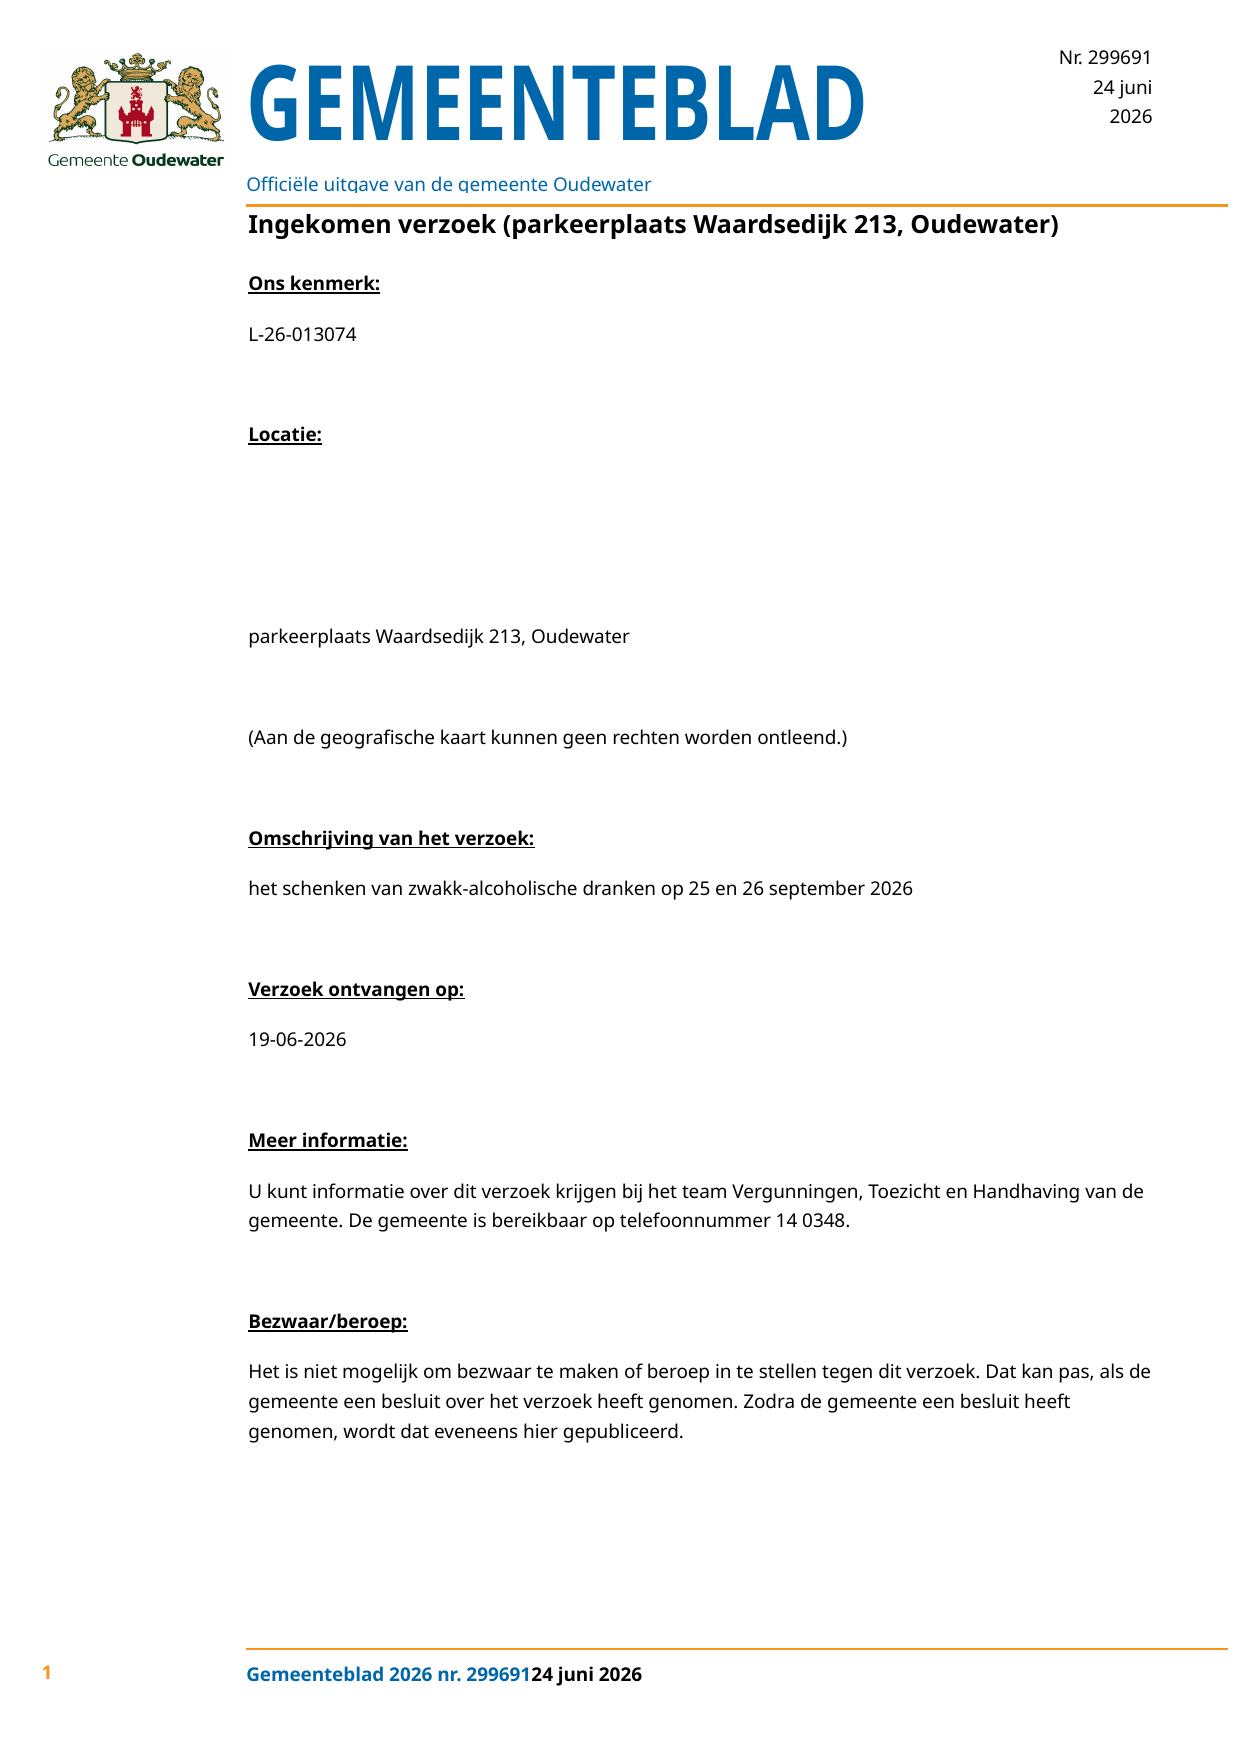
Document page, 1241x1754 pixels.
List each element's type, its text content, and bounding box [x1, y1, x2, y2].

text Het is niet mogelijk om bezwaar te maken of beroep in te stellen tegen dit verzoek. Dat kan pas, als de gemeente een besluit over het verzoek heeft genomen. Zodra de gemeente een besluit heeft genomen, wordt dat eveneens hier gepubliceerd. [248, 1359, 1152, 1443]
text L-26-013074 [248, 321, 1152, 346]
text (Aan de geografische kaart kunnen geen rechten worden ontleend.) [248, 724, 1152, 750]
text Ingekomen verzoek (parkeerplaats Waardsedijk 213, Oudewater) [248, 207, 1152, 241]
text Locatie: [248, 422, 1152, 447]
picture [41, 47, 231, 172]
text Ons kenmerk: [248, 270, 1152, 296]
text Meer informatie: [248, 1127, 1152, 1153]
text 19-06-2026 [248, 1027, 1152, 1052]
text Omschrijving van het verzoek: [248, 825, 1152, 851]
text parkeerplaats Waardsedijk 213, Oudewater [248, 623, 1152, 649]
text het schenken van zwakk-alcoholische dranken op 25 en 26 september 2026 [248, 875, 1152, 901]
text U kunt informatie over dit verzoek krijgen bij het team Vergunningen, Toezicht en Handhaving van de gemeente. De gemeente is bereikbaar op telefoonnummer 14 0348. [248, 1178, 1152, 1233]
text Verzoek ontvangen op: [248, 976, 1152, 1002]
text Bezwaar/beroep: [248, 1308, 1152, 1334]
